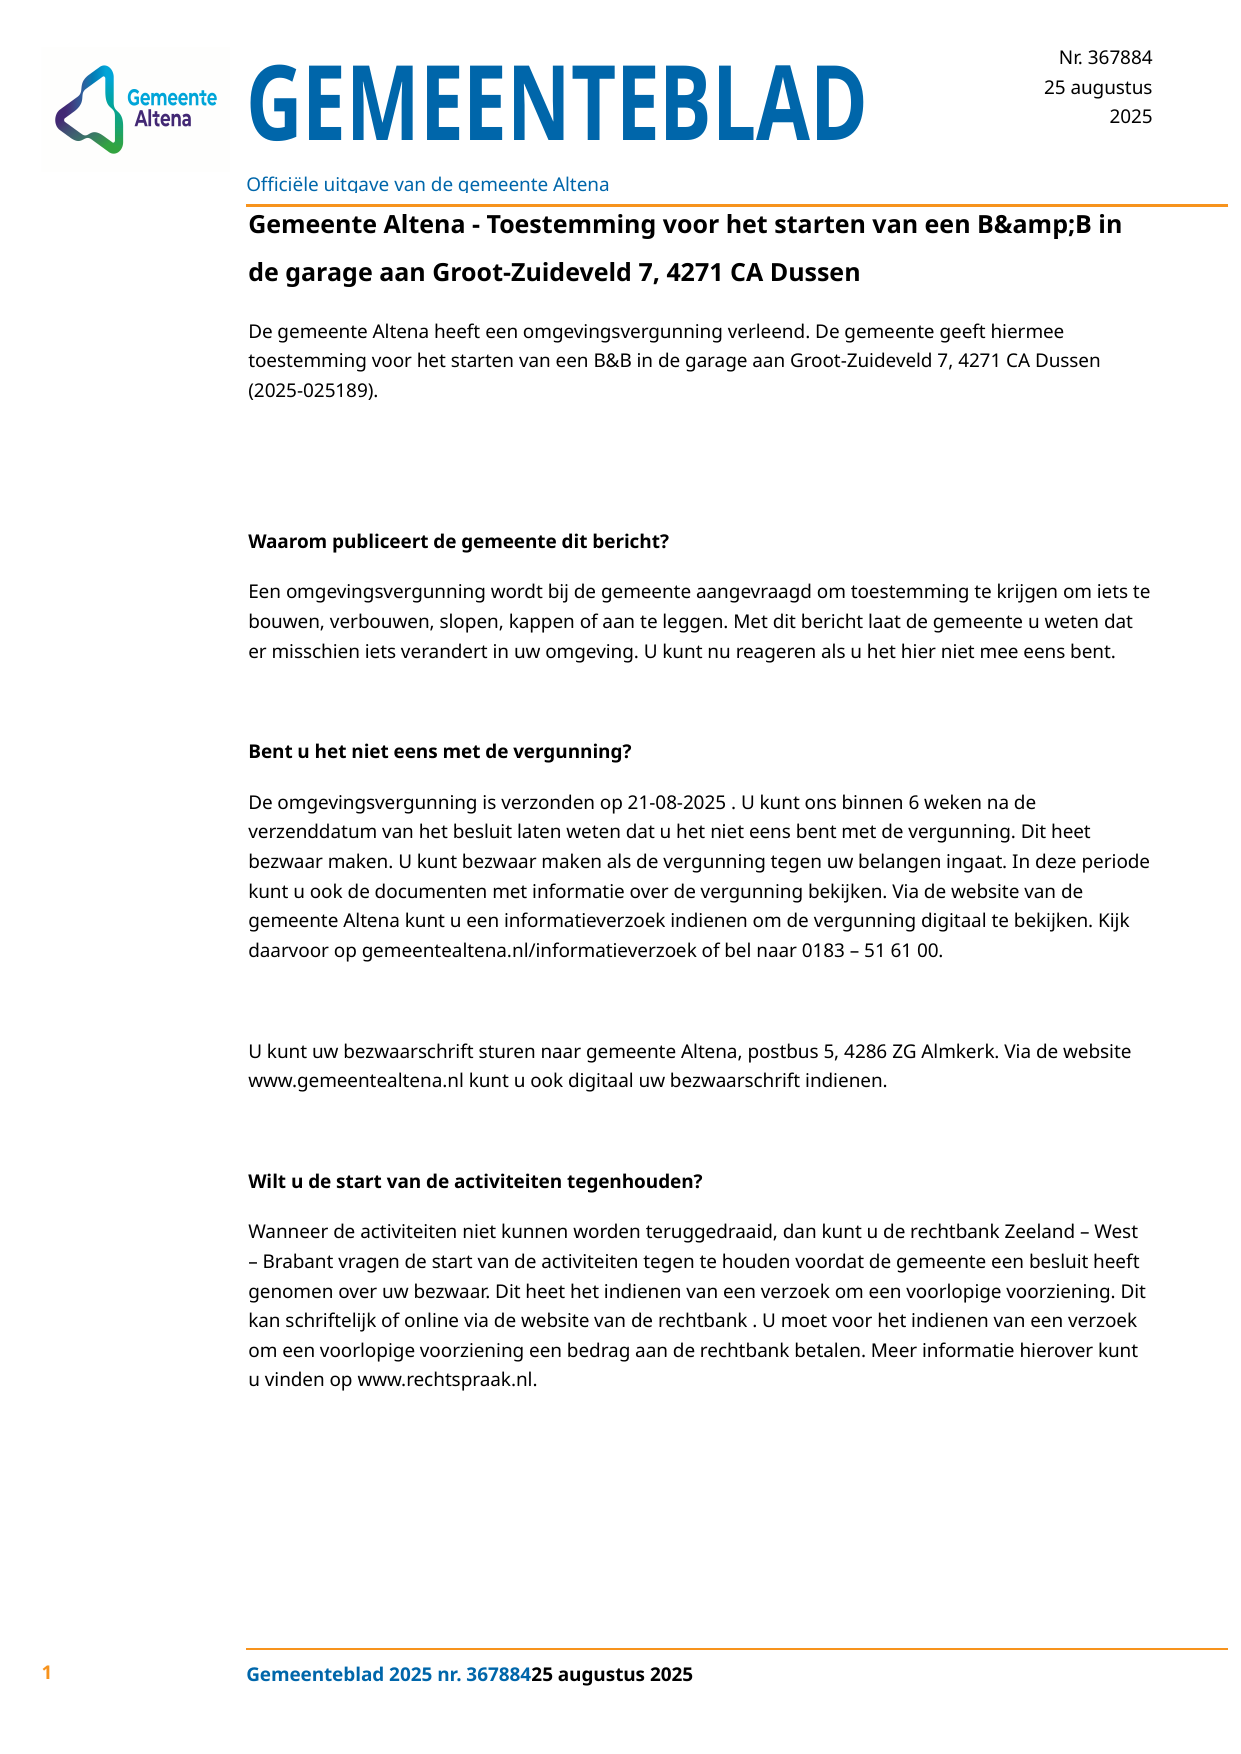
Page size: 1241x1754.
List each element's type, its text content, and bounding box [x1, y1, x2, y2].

text U kunt uw bezwaarschrift sturen naar gemeente Altena, postbus 5, 4286 ZG Almkerk. Via de website www.gemeentealtena.nl kunt u ook digitaal uw bezwaarschrift indienen. [248, 1038, 1152, 1093]
text Waarom publiceert de gemeente dit bericht? [248, 528, 1152, 554]
text De omgevingsvergunning is verzonden op 21-08-2025 . U kunt ons binnen 6 weken na de verzenddatum van het besluit laten weten dat u het niet eens bent met de vergunning. Dit heet bezwaar maken. U kunt bezwaar maken als de vergunning tegen uw belangen ingaat. In deze periode kunt u ook de documenten met informatie over de vergunning bekijken. Via de website van de gemeente Altena kunt u een informatieverzoek indienen om de vergunning digitaal te bekijken. Kijk daarvoor op gemeentealtena.nl/informatieverzoek of bel naar 0183 – 51 61 00. [248, 789, 1152, 963]
text De gemeente Altena heeft een omgevingsvergunning verleend. De gemeente geeft hiermee toestemming voor het starten van een B&B in de garage aan Groot-Zuideveld 7, 4271 CA Dussen (2025-025189). [248, 318, 1152, 403]
text Bent u het niet eens met de vergunning? [248, 739, 1152, 764]
picture [41, 47, 231, 172]
text Wilt u de start van de activiteiten tegenhouden? [248, 1168, 1152, 1194]
text Gemeente Altena - Toestemming voor het starten van een B&amp;B in de garage aan Groot-Zuideveld 7, 4271 CA Dussen [248, 207, 1152, 288]
text Wanneer de activiteiten niet kunnen worden teruggedraaid, dan kunt u de rechtbank Zeeland – West – Brabant vragen de start van de activiteiten tegen te houden voordat de gemeente een besluit heeft genomen over uw bezwaar. Dit heet het indienen van een verzoek om een voorlopige voorziening. Dit kan schriftelijk of online via de website van de rechtbank . U moet voor het indienen van een verzoek om een voorlopige voorziening een bedrag aan de rechtbank betalen. Meer informatie hierover kunt u vinden op www.rechtspraak.nl. [248, 1219, 1152, 1392]
text Een omgevingsvergunning wordt bij de gemeente aangevraagd om toestemming te krijgen om iets te bouwen, verbouwen, slopen, kappen of aan te leggen. Met dit bericht laat de gemeente u weten dat er misschien iets verandert in uw omgeving. U kunt nu reageren als u het hier niet mee eens bent. [248, 579, 1152, 664]
